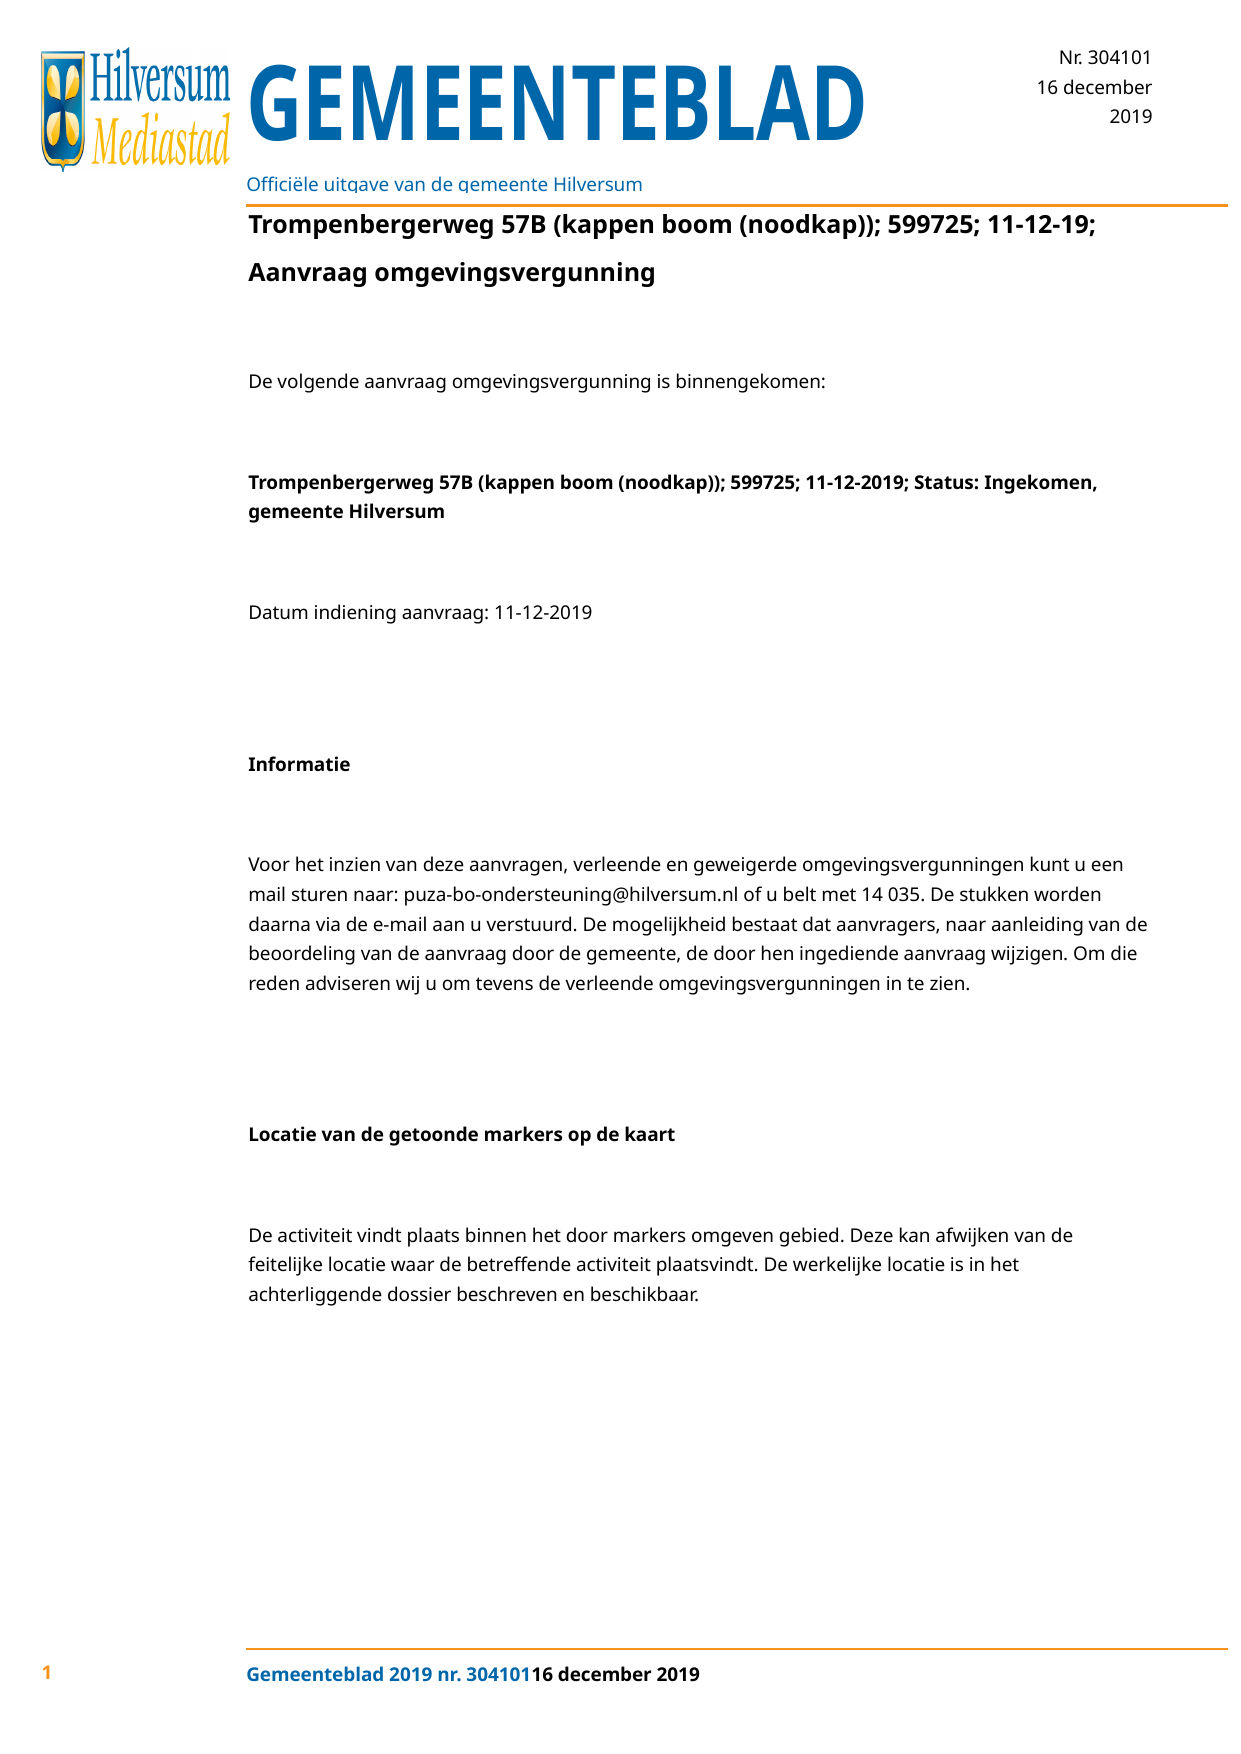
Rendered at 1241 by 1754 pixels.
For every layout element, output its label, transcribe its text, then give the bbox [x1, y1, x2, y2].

text De activiteit vindt plaats binnen het door markers omgeven gebied. Deze kan afwijken van de feitelijke locatie waar de betreffende activiteit plaatsvindt. De werkelijke locatie is in het achterliggende dossier beschreven en beschikbaar. [248, 1222, 1152, 1307]
picture [41, 47, 231, 172]
text Locatie van de getoonde markers op de kaart [248, 1121, 1152, 1147]
text De volgende aanvraag omgevingsvergunning is binnengekomen: [248, 368, 1152, 394]
text Informatie [248, 751, 1152, 777]
text Datum indiening aanvraag: 11-12-2019 [248, 599, 1152, 625]
text Trompenbergerweg 57B (kappen boom (noodkap)); 599725; 11-12-19; Aanvraag omgevingsvergunning [248, 207, 1152, 288]
text Trompenbergerweg 57B (kappen boom (noodkap)); 599725; 11-12-2019; Status: Ingekomen, gemeente Hilversum [248, 469, 1152, 524]
text Voor het inzien van deze aanvragen, verleende en geweigerde omgevingsvergunningen kunt u een mail sturen naar: puza-bo-ondersteuning@hilversum.nl of u belt met 14 035. De stukken worden daarna via de e-mail aan u verstuurd. De mogelijkheid bestaat dat aanvragers, naar aanleiding van de beoordeling van de aanvraag door de gemeente, de door hen ingediende aanvraag wijzigen. Om die reden adviseren wij u om tevens de verleende omgevingsvergunningen in te zien. [248, 852, 1152, 996]
